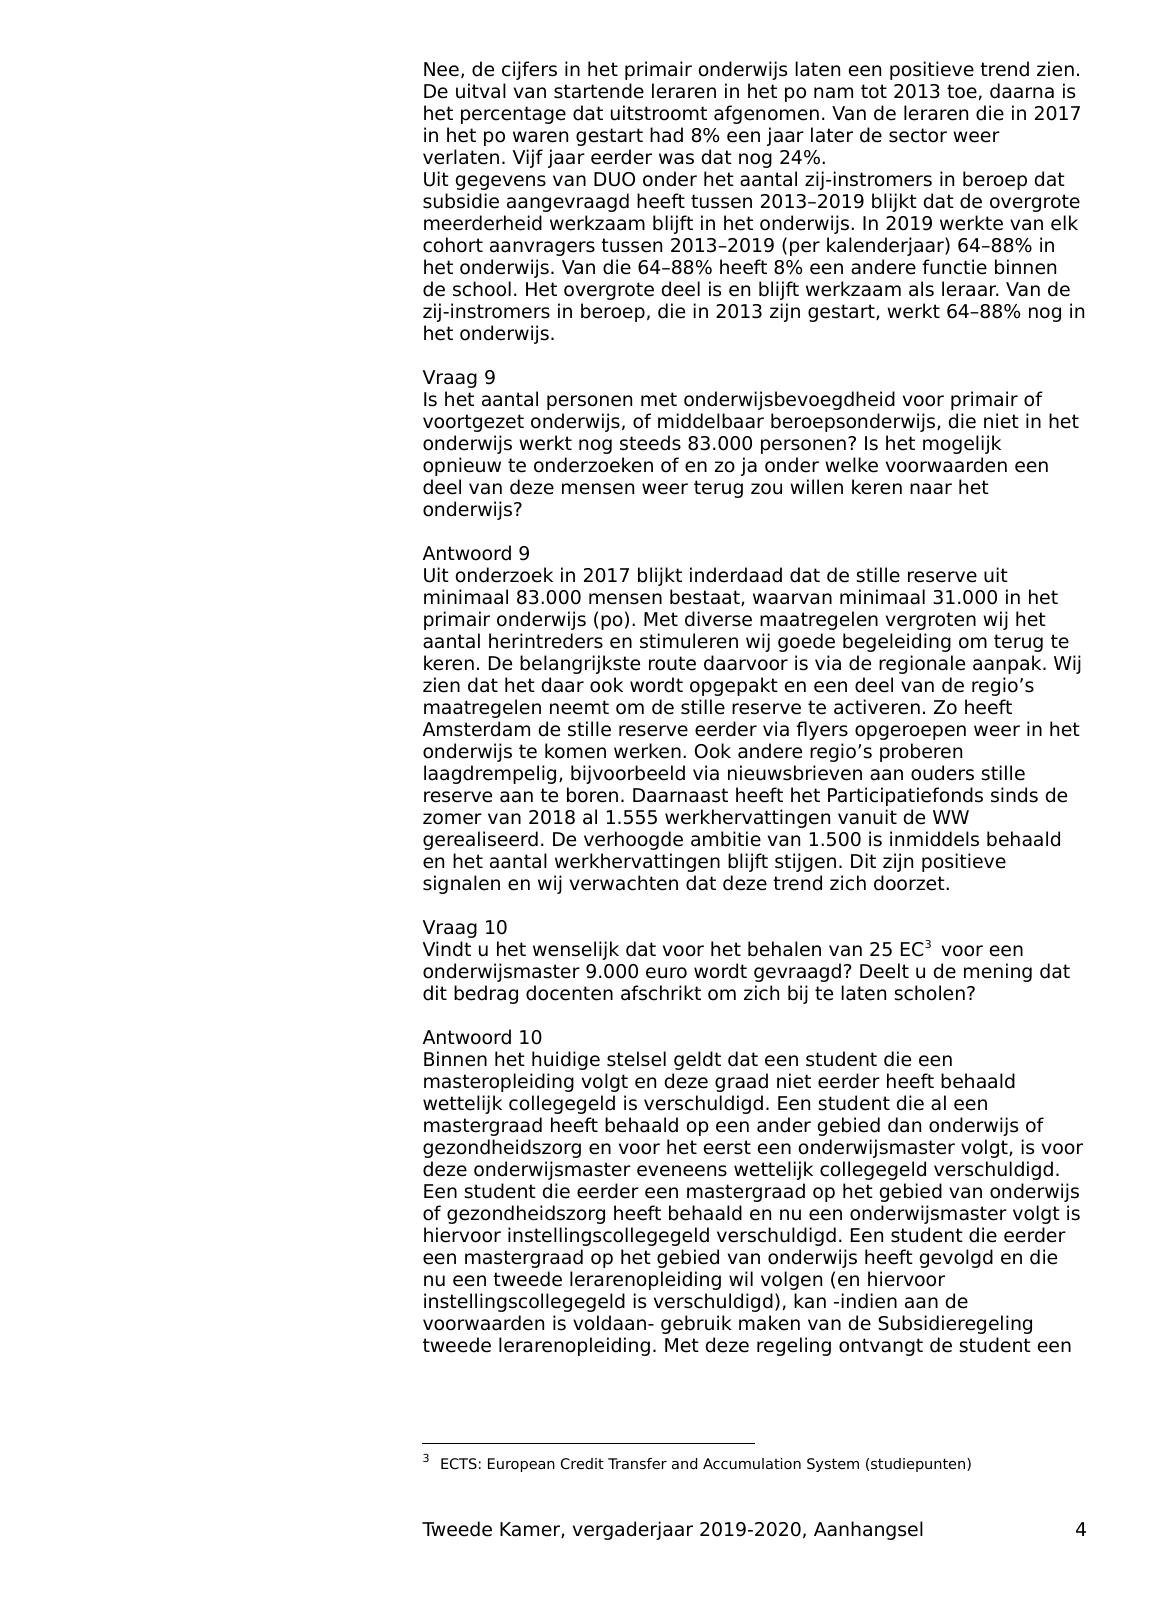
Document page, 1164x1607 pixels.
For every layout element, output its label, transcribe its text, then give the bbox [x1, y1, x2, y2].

text Vindt u het wenselijk dat voor het behalen van 25 EC voor een onderwijsmaster 9.000 euro wordt gevraagd? Deelt u de mening dat dit bedrag docenten afschrikt om zich bij te laten scholen? [422, 939, 1087, 1005]
text Vraag 10 [422, 917, 1087, 939]
text Antwoord 10 [422, 1027, 1087, 1049]
text Uit gegevens van DUO onder het aantal zij-instromers in beroep dat subsidie aangevraagd heeft tussen 2013–2019 blijkt dat de overgrote meerderheid werkzaam blijft in het onderwijs. In 2019 werkte van elk cohort aanvragers tussen 2013–2019 (per kalenderjaar) 64–88% in het onderwijs. Van die 64–88% heeft 8% een andere functie binnen de school. Het overgrote deel is en blijft werkzaam als leraar. Van de zij-instromers in beroep, die in 2013 zijn gestart, werkt 64–88% nog in het onderwijs. [422, 169, 1087, 345]
text ECTS: European Credit Transfer and Accumulation System (studiepunten) [422, 1452, 1087, 1474]
text Binnen het huidige stelsel geldt dat een student die een masteropleiding volgt en deze graad niet eerder heeft behaald wettelijk collegegeld is verschuldigd. Een student die al een mastergraad heeft behaald op een ander gebied dan onderwijs of gezondheidszorg en voor het eerst een onderwijsmaster volgt, is voor deze onderwijsmaster eveneens wettelijk collegegeld verschuldigd. Een student die eerder een mastergraad op het gebied van onderwijs of gezondheidszorg heeft behaald en nu een onderwijsmaster volgt is hiervoor instellingscollegegeld verschuldigd. Een student die eerder een mastergraad op het gebied van onderwijs heeft gevolgd en die nu een tweede lerarenopleiding wil volgen (en hiervoor instellingscollegegeld is verschuldigd), kan -indien aan de voorwaarden is voldaan- gebruik maken van de Subsidieregeling tweede lerarenopleiding. Met deze regeling ontvangt de student een [422, 1049, 1087, 1357]
text Is het aantal personen met onderwijsbevoegdheid voor primair of voortgezet onderwijs, of middelbaar beroepsonderwijs, die niet in het onderwijs werkt nog steeds 83.000 personen? Is het mogelijk opnieuw te onderzoeken of en zo ja onder welke voorwaarden een deel van deze mensen weer terug zou willen keren naar het onderwijs? [422, 389, 1087, 521]
text Uit onderzoek in 2017 blijkt inderdaad dat de stille reserve uit minimaal 83.000 mensen bestaat, waarvan minimaal 31.000 in het primair onderwijs (po). Met diverse maatregelen vergroten wij het aantal herintreders en stimuleren wij goede begeleiding om terug te keren. De belangrijkste route daarvoor is via de regionale aanpak. Wij zien dat het daar ook wordt opgepakt en een deel van de regio’s maatregelen neemt om de stille reserve te activeren. Zo heeft Amsterdam de stille reserve eerder via flyers opgeroepen weer in het onderwijs te komen werken. Ook andere regio’s proberen laagdrempelig, bijvoorbeeld via nieuwsbrieven aan ouders stille reserve aan te boren. Daarnaast heeft het Participatiefonds sinds de zomer van 2018 al 1.555 werkhervattingen vanuit de WW gerealiseerd. De verhoogde ambitie van 1.500 is inmiddels behaald en het aantal werkhervattingen blijft stijgen. Dit zijn positieve signalen en wij verwachten dat deze trend zich doorzet. [422, 565, 1087, 895]
text Antwoord 9 [422, 543, 1087, 565]
text Nee, de cijfers in het primair onderwijs laten een positieve trend zien. De uitval van startende leraren in het po nam tot 2013 toe, daarna is het percentage dat uitstroomt afgenomen. Van de leraren die in 2017 in het po waren gestart had 8% een jaar later de sector weer verlaten. Vijf jaar eerder was dat nog 24%. [422, 59, 1087, 169]
text Vraag 9 [422, 367, 1087, 389]
